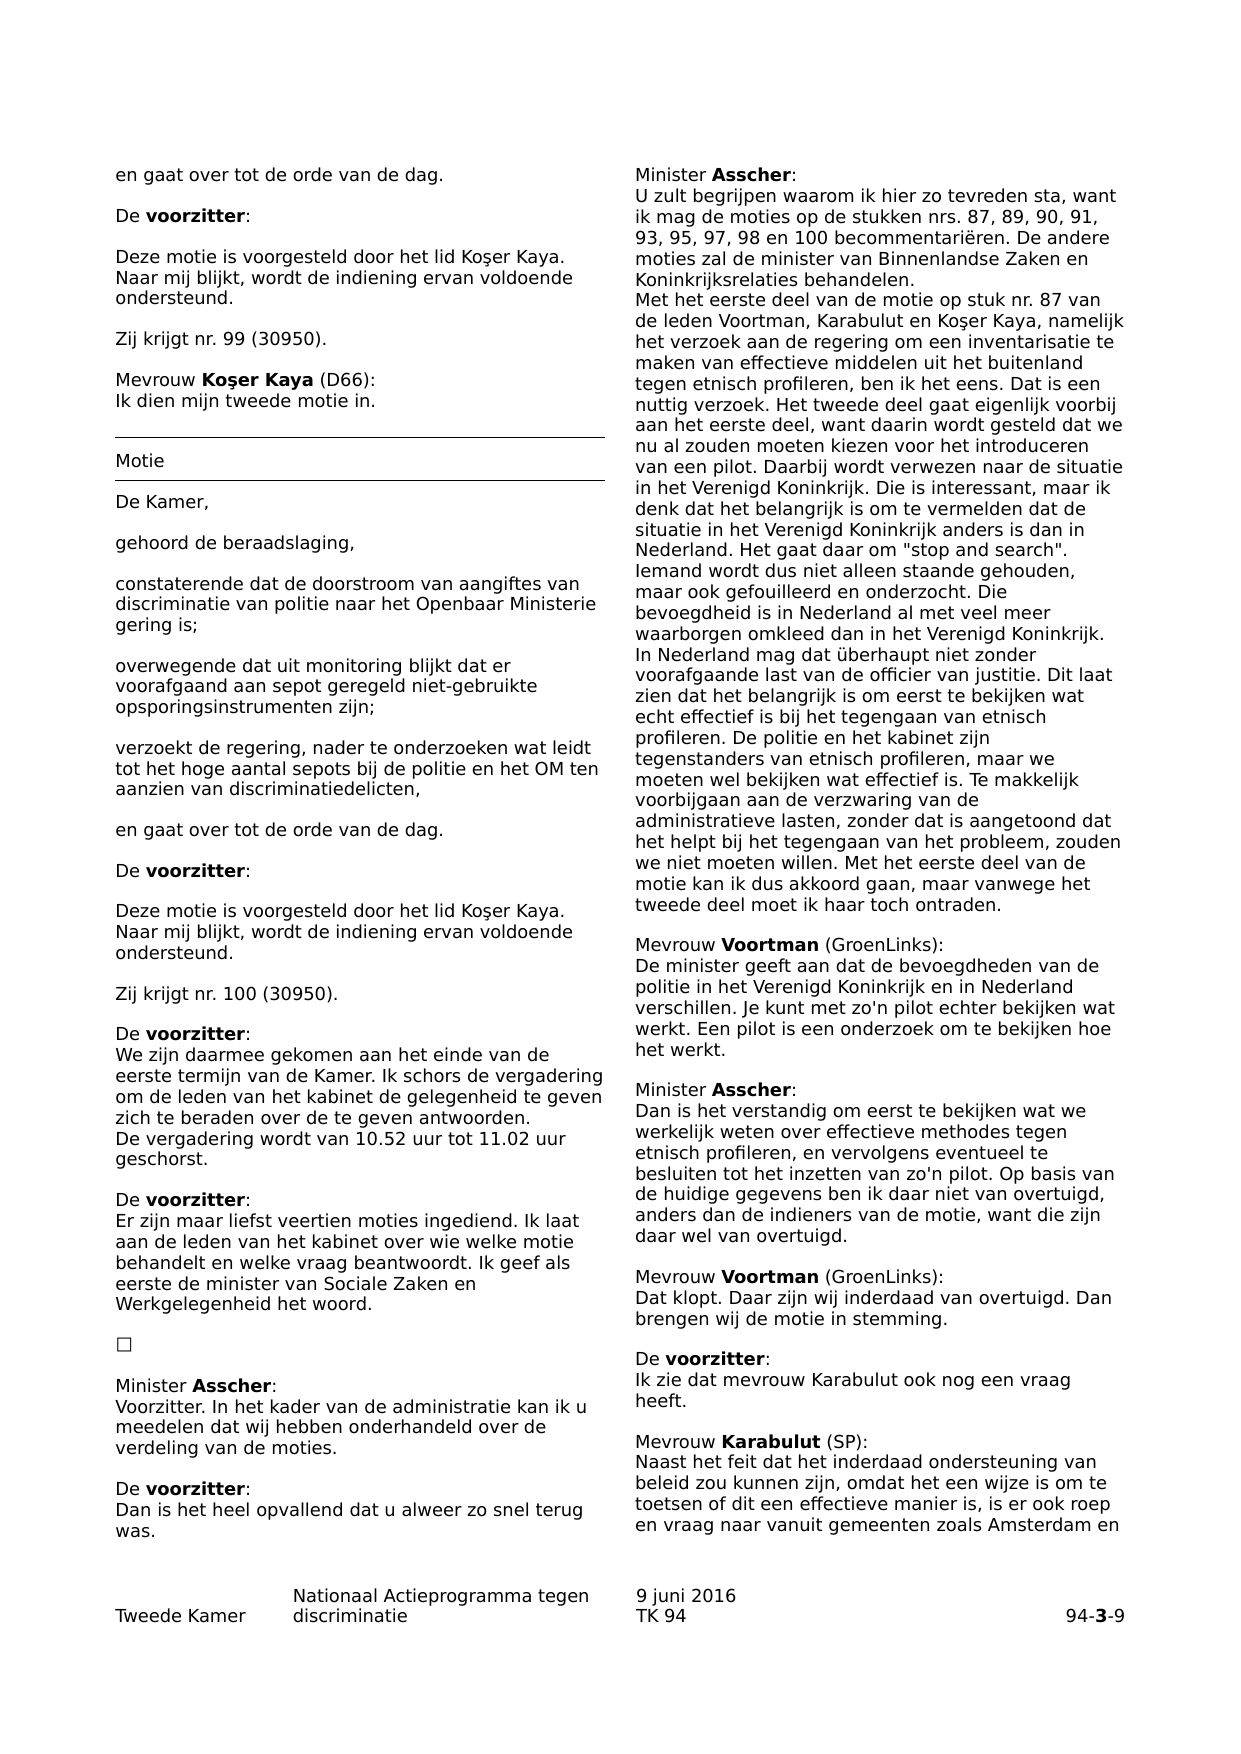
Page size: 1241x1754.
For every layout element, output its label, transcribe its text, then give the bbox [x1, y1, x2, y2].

text Minister Asscher: [635, 165, 1125, 186]
text Naast het feit dat het inderdaad ondersteuning van beleid zou kunnen zijn, omdat het een wijze is om te toetsen of dit een effectieve manier is, is er ook roep en vraag naar vanuit gemeenten zoals Amsterdam en [635, 1452, 1125, 1536]
text De voorzitter: [115, 861, 605, 881]
text De minister geeft aan dat de bevoegdheden van de politie in het Verenigd Koninkrijk en in Nederland verschillen. Je kunt met zo'n pilot echter bekijken wat werkt. Een pilot is een onderzoek om te bekijken hoe het werkt. [635, 956, 1125, 1060]
text De voorzitter: [115, 1479, 605, 1499]
text en gaat over tot de orde van de dag. [115, 820, 605, 841]
text Dat klopt. Daar zijn wij inderdaad van overtuigd. Dan brengen wij de motie in stemming. [635, 1287, 1125, 1329]
text Ik zie dat mevrouw Karabulut ook nog een vraag heeft. [635, 1370, 1125, 1411]
text Dan is het heel opvallend dat u alweer zo snel terug was. [115, 1499, 605, 1541]
text gehoord de beraadslaging, [115, 533, 605, 553]
text Minister Asscher: [635, 1080, 1125, 1101]
text U zult begrijpen waarom ik hier zo tevreden sta, want ik mag de moties op de stukken nrs. 87, 89, 90, 91, 93, 95, 97, 98 en 100 becommentariëren. De andere moties zal de minister van Binnenlandse Zaken en Koninkrijksrelaties behandelen. [635, 186, 1125, 290]
text Mevrouw Voortman (GroenLinks): [635, 935, 1125, 956]
text Met het eerste deel van de motie op stuk nr. 87 van de leden Voortman, Karabulut en Koşer Kaya, namelijk het verzoek aan de regering om een inventarisatie te maken van effectieve middelen uit het buitenland tegen etnisch profileren, ben ik het eens. Dat is een nuttig verzoek. Het tweede deel gaat eigenlijk voorbij aan het eerste deel, want daarin wordt gesteld dat we nu al zouden moeten kiezen voor het introduceren van een pilot. Daarbij wordt verwezen naar de situatie in het Verenigd Koninkrijk. Die is interessant, maar ik denk dat het belangrijk is om te vermelden dat de situatie in het Verenigd Koninkrijk anders is dan in Nederland. Het gaat daar om "stop and search". Iemand wordt dus niet alleen staande gehouden, maar ook gefouilleerd en onderzocht. Die bevoegdheid is in Nederland al met veel meer waarborgen omkleed dan in het Verenigd Koninkrijk. In Nederland mag dat überhaupt niet zonder voorafgaande last van de officier van justitie. Dit laat zien dat het belangrijk is om eerst te bekijken wat echt effectief is bij het tegengaan van etnisch profileren. De politie en het kabinet zijn tegenstanders van etnisch profileren, maar we moeten wel bekijken wat effectief is. Te makkelijk voorbijgaan aan de verzwaring van de administratieve lasten, zonder dat is aangetoond dat het helpt bij het tegengaan van het probleem, zouden we niet moeten willen. Met het eerste deel van de motie kan ik dus akkoord gaan, maar vanwege het tweede deel moet ik haar toch ontraden. [635, 290, 1125, 915]
text Zij krijgt nr. 99 (30950). [115, 329, 605, 350]
text Zij krijgt nr. 100 (30950). [115, 983, 605, 1004]
text overwegende dat uit monitoring blijkt dat er voorafgaand aan sepot geregeld niet-gebruikte opsporingsinstrumenten zijn; [115, 656, 605, 718]
text Er zijn maar liefst veertien moties ingediend. Ik laat aan de leden van het kabinet over wie welke motie behandelt en welke vraag beantwoordt. Ik geef als eerste de minister van Sociale Zaken en Werkgelegenheid het woord. [115, 1211, 605, 1315]
text Motie [115, 451, 605, 472]
text De Kamer, [115, 492, 605, 513]
text De voorzitter: [115, 1190, 605, 1211]
text De voorzitter: [635, 1349, 1125, 1370]
text constaterende dat de doorstroom van aangiftes van discriminatie van politie naar het Openbaar Ministerie gering is; [115, 573, 605, 636]
text Deze motie is voorgesteld door het lid Koşer Kaya. Naar mij blijkt, wordt de indiening ervan voldoende ondersteund. [115, 901, 605, 963]
text Minister Asscher: [115, 1376, 605, 1396]
text Mevrouw Karabulut (SP): [635, 1431, 1125, 1452]
text en gaat over tot de orde van de dag. [115, 165, 605, 186]
text Mevrouw Voortman (GroenLinks): [635, 1267, 1125, 1287]
text verzoekt de regering, nader te onderzoeken wat leidt tot het hoge aantal sepots bij de politie en het OM ten aanzien van discriminatiedelicten, [115, 738, 605, 800]
text Voorzitter. In het kader van de administratie kan ik u meedelen dat wij hebben onderhandeld over de verdeling van de moties. [115, 1396, 605, 1459]
text De voorzitter: [115, 1024, 605, 1045]
text Deze motie is voorgesteld door het lid Koşer Kaya. Naar mij blijkt, wordt de indiening ervan voldoende ondersteund. [115, 247, 605, 309]
text Mevrouw Koşer Kaya (D66): [115, 370, 605, 390]
text De vergadering wordt van 10.52 uur tot 11.02 uur geschorst. [115, 1128, 605, 1170]
text De voorzitter: [115, 206, 605, 227]
text ⬜ [115, 1335, 605, 1356]
text Ik dien mijn tweede motie in. [115, 390, 605, 411]
text We zijn daarmee gekomen aan het einde van de eerste termijn van de Kamer. Ik schors de vergadering om de leden van het kabinet de gelegenheid te geven zich te beraden over de te geven antwoorden. [115, 1045, 605, 1128]
text Dan is het verstandig om eerst te bekijken wat we werkelijk weten over effectieve methodes tegen etnisch profileren, en vervolgens eventueel te besluiten tot het inzetten van zo'n pilot. Op basis van de huidige gegevens ben ik daar niet van overtuigd, anders dan de indieners van de motie, want die zijn daar wel van overtuigd. [635, 1101, 1125, 1247]
